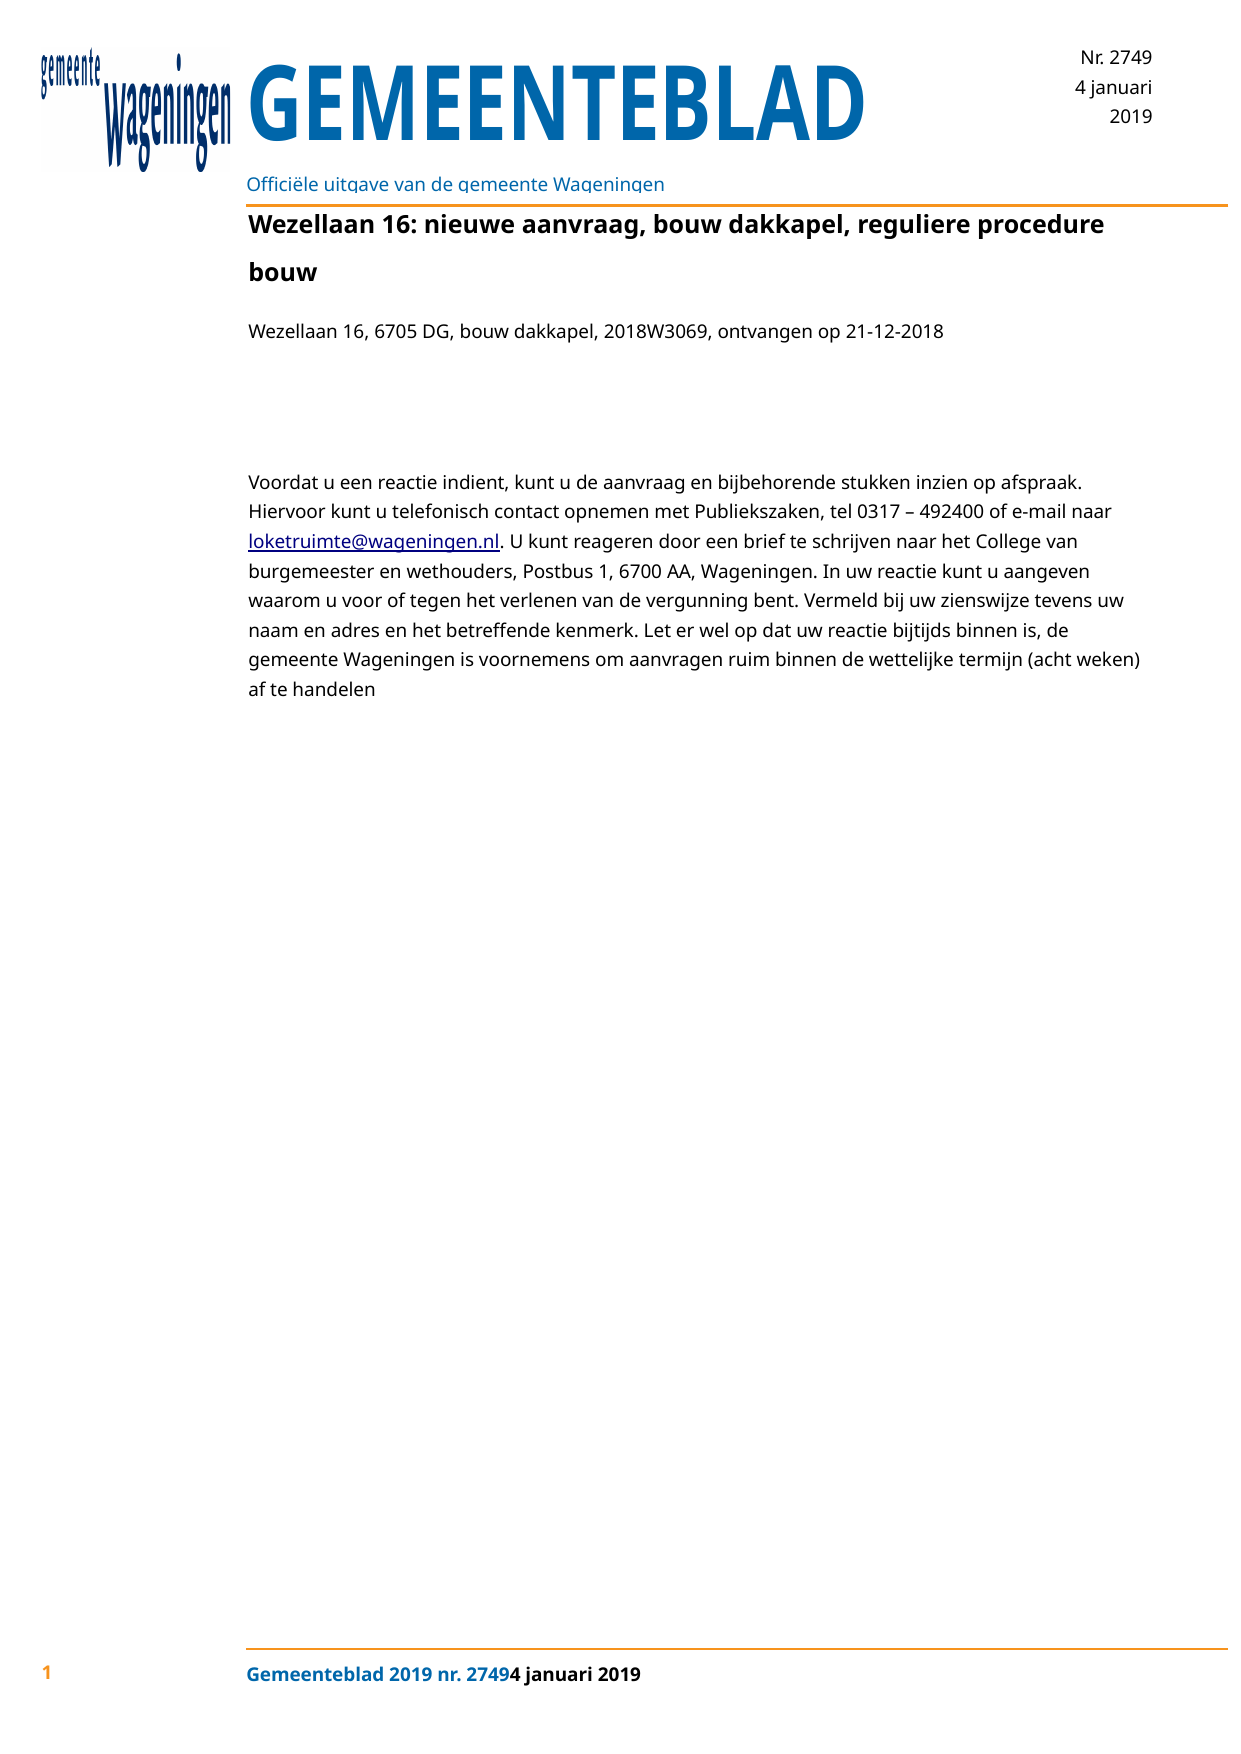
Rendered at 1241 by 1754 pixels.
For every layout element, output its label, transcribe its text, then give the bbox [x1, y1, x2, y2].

text Voordat u een reactie indient, kunt u de aanvraag en bijbehorende stukken inzien op afspraak. Hiervoor kunt u telefonisch contact opnemen met Publiekszaken, tel 0317 – 492400 of e-mail naar loketruimte@wageningen.nl. U kunt reageren door een brief te schrijven naar het College van burgemeester en wethouders, Postbus 1, 6700 AA, Wageningen. In uw reactie kunt u aangeven waarom u voor of tegen het verlenen van de vergunning bent. Vermeld bij uw zienswijze tevens uw naam en adres en het betreffende kenmerk. Let er wel op dat uw reactie bijtijds binnen is, de gemeente Wageningen is voornemens om aanvragen ruim binnen de wettelijke termijn (acht weken) af te handelen [248, 469, 1152, 702]
text Wezellaan 16: nieuwe aanvraag, bouw dakkapel, reguliere procedure bouw [248, 207, 1152, 288]
text Wezellaan 16, 6705 DG, bouw dakkapel, 2018W3069, ontvangen op 21-12-2018 [248, 318, 1152, 344]
picture [41, 47, 231, 172]
